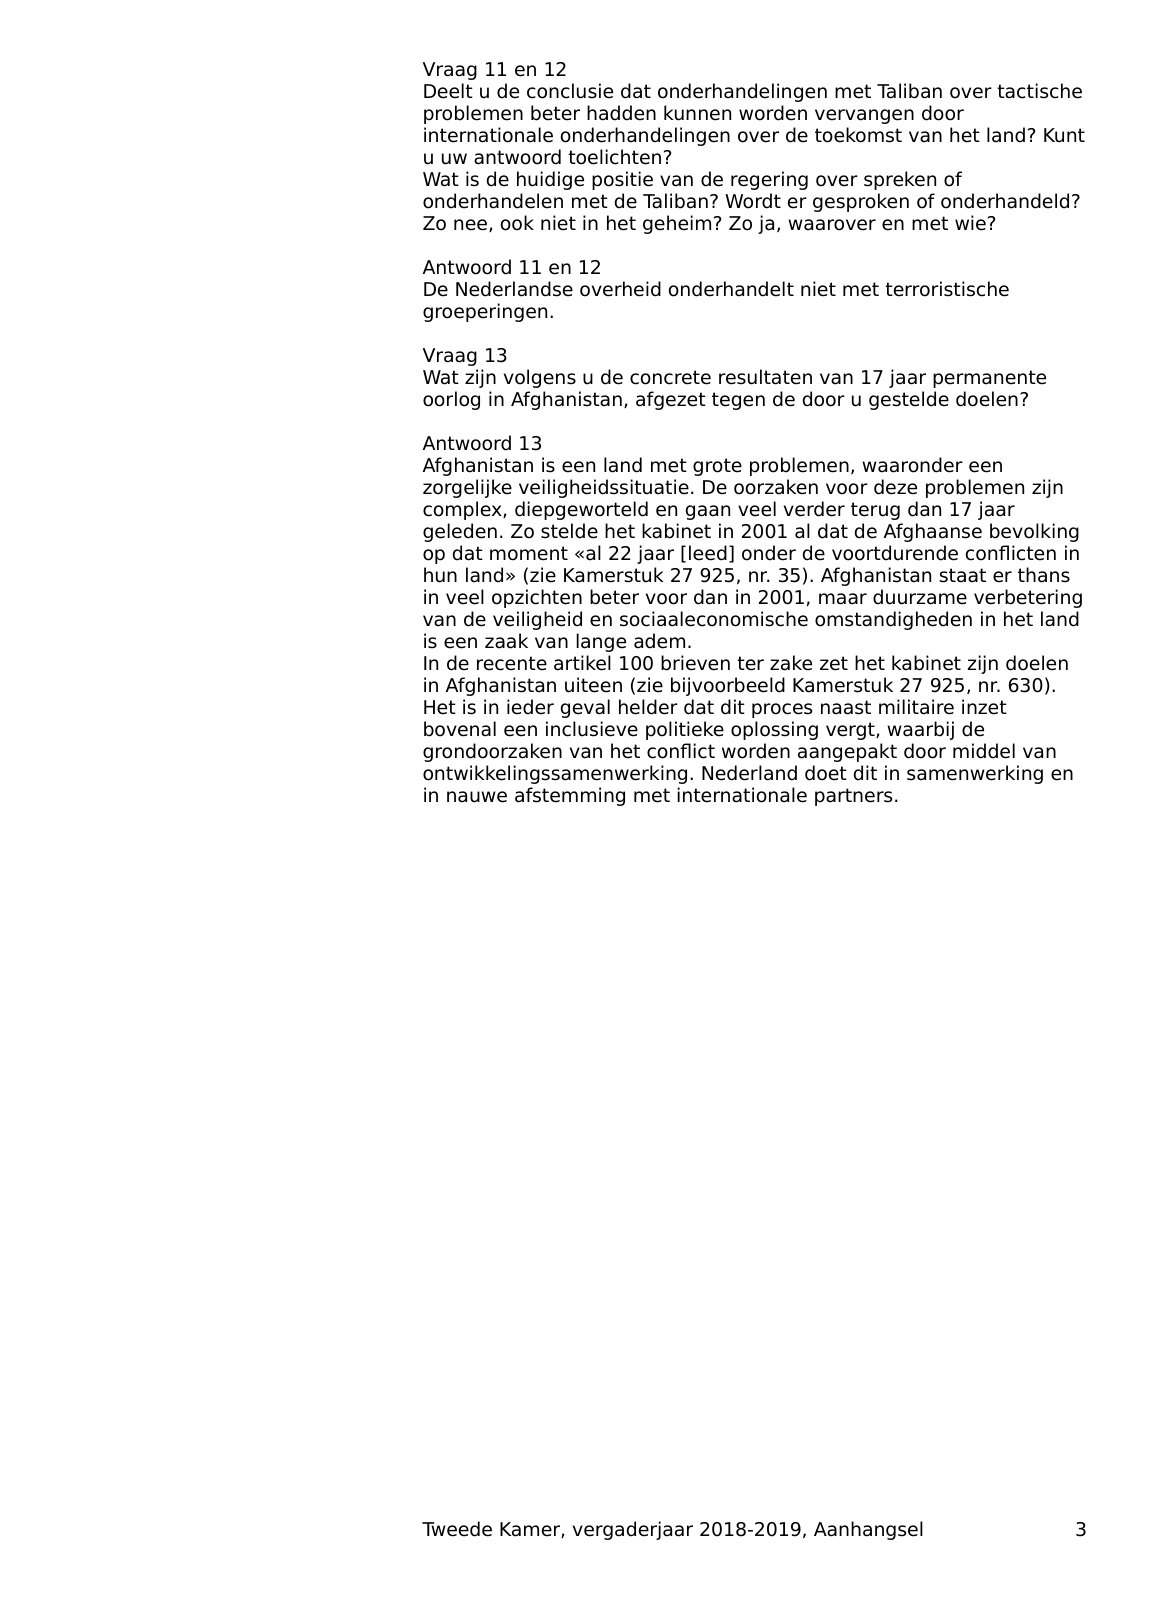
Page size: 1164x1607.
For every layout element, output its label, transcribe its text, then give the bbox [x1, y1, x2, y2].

text Wat is de huidige positie van de regering over spreken of onderhandelen met de Taliban? Wordt er gesproken of onderhandeld? Zo nee, ook niet in het geheim? Zo ja, waarover en met wie? [422, 169, 1087, 235]
text Deelt u de conclusie dat onderhandelingen met Taliban over tactische problemen beter hadden kunnen worden vervangen door internationale onderhandelingen over de toekomst van het land? Kunt u uw antwoord toelichten? [422, 81, 1087, 169]
text In de recente artikel 100 brieven ter zake zet het kabinet zijn doelen in Afghanistan uiteen (zie bijvoorbeeld Kamerstuk 27 925, nr. 630). Het is in ieder geval helder dat dit proces naast militaire inzet bovenal een inclusieve politieke oplossing vergt, waarbij de grondoorzaken van het conflict worden aangepakt door middel van ontwikkelingssamenwerking. Nederland doet dit in samenwerking en in nauwe afstemming met internationale partners. [422, 653, 1087, 807]
text Vraag 13 [422, 345, 1087, 367]
text Vraag 11 en 12 [422, 59, 1087, 81]
text Wat zijn volgens u de concrete resultaten van 17 jaar permanente oorlog in Afghanistan, afgezet tegen de door u gestelde doelen? [422, 367, 1087, 411]
text Antwoord 11 en 12 [422, 257, 1087, 279]
text Antwoord 13 [422, 433, 1087, 455]
text De Nederlandse overheid onderhandelt niet met terroristische groeperingen. [422, 279, 1087, 323]
text Afghanistan is een land met grote problemen, waaronder een zorgelijke veiligheidssituatie. De oorzaken voor deze problemen zijn complex, diepgeworteld en gaan veel verder terug dan 17 jaar geleden. Zo stelde het kabinet in 2001 al dat de Afghaanse bevolking op dat moment «al 22 jaar [leed] onder de voortdurende conflicten in hun land» (zie Kamerstuk 27 925, nr. 35). Afghanistan staat er thans in veel opzichten beter voor dan in 2001, maar duurzame verbetering van de veiligheid en sociaaleconomische omstandigheden in het land is een zaak van lange adem. [422, 455, 1087, 653]
